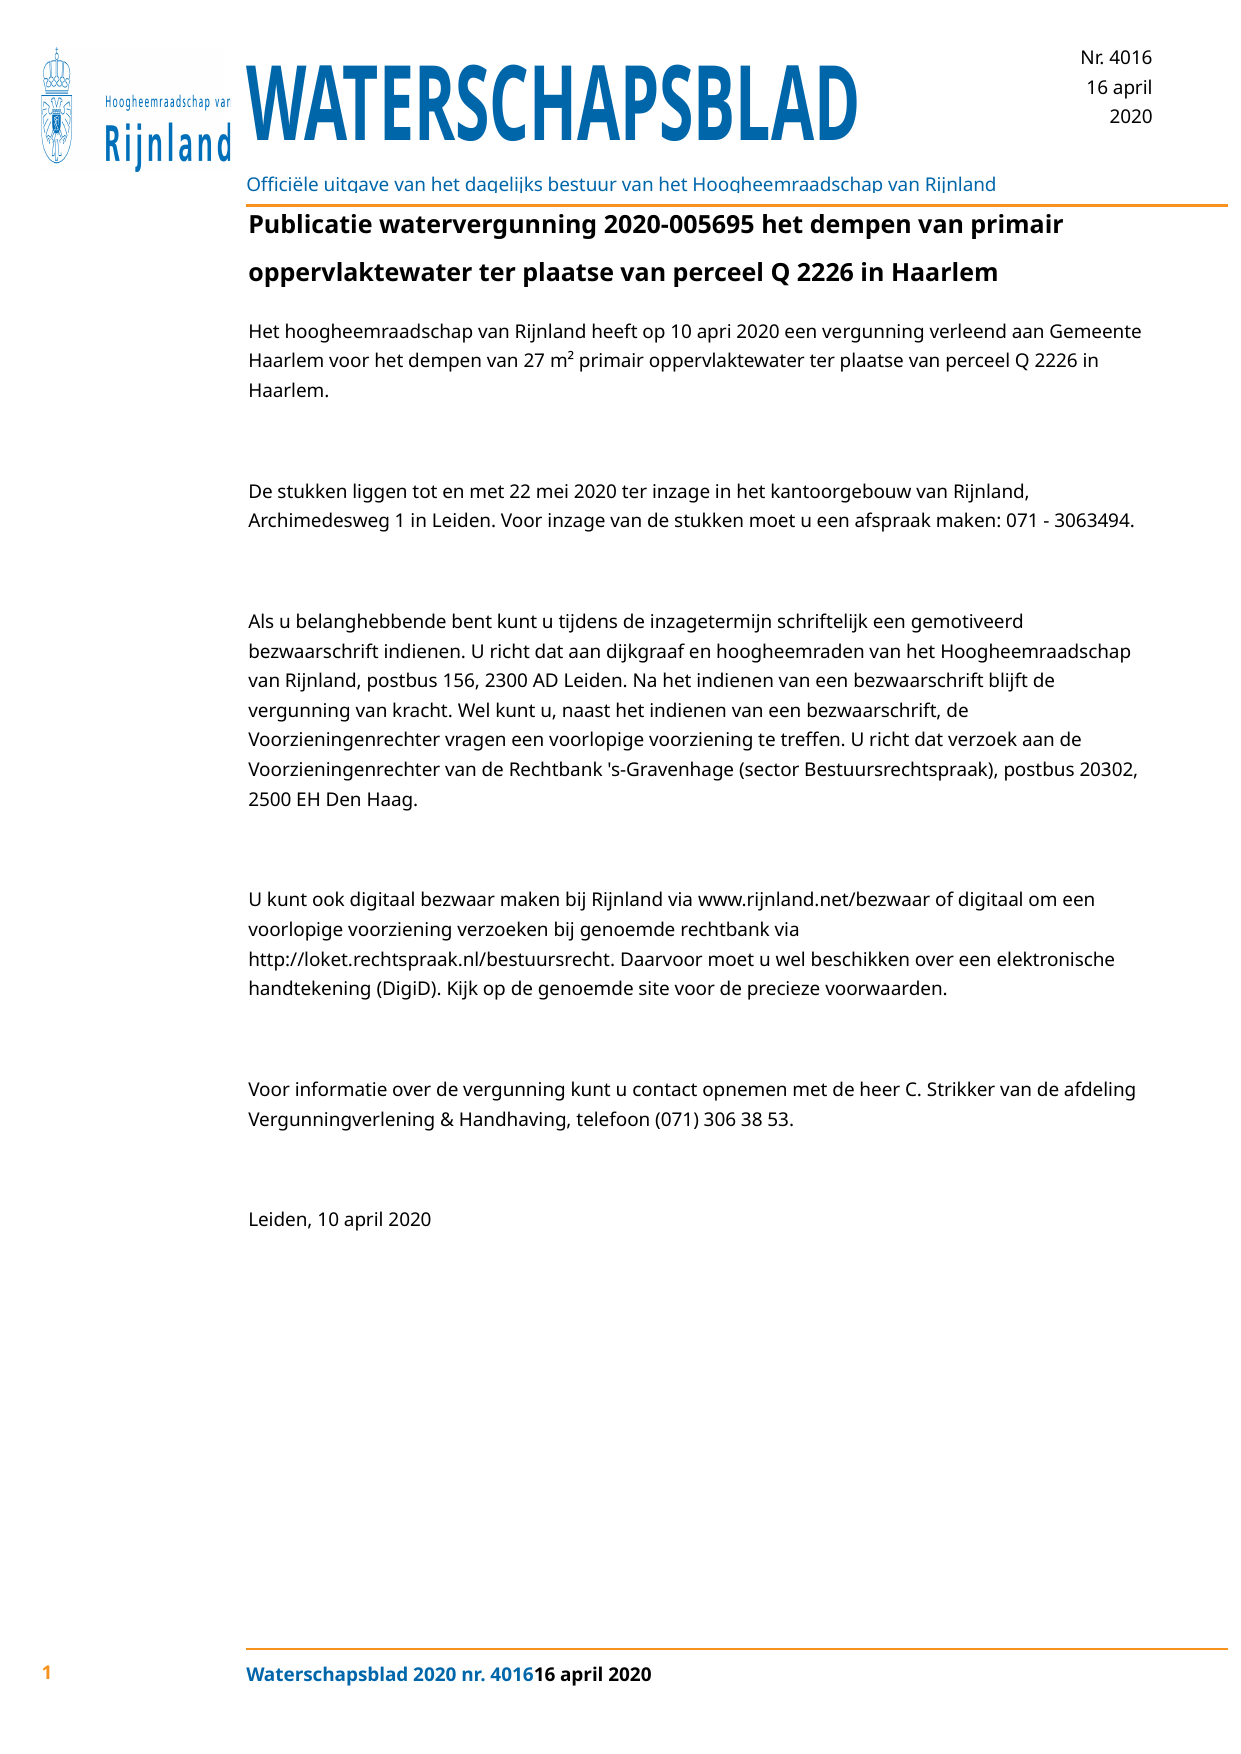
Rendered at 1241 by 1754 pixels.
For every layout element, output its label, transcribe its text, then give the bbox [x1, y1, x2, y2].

text De stukken liggen tot en met 22 mei 2020 ter inzage in het kantoorgebouw van Rijnland, Archimedesweg 1 in Leiden. Voor inzage van de stukken moet u een afspraak maken: 071 - 3063494. [248, 478, 1152, 533]
text Het hoogheemraadschap van Rijnland heeft op 10 apri 2020 een vergunning verleend aan Gemeente Haarlem voor het dempen van 27 m² primair oppervlaktewater ter plaatse van perceel Q 2226 in Haarlem. [248, 318, 1152, 403]
text Als u belanghebbende bent kunt u tijdens de inzagetermijn schriftelijk een gemotiveerd bezwaarschrift indienen. U richt dat aan dijkgraaf en hoogheemraden van het Hoogheemraadschap van Rijnland, postbus 156, 2300 AD Leiden. Na het indienen van een bezwaarschrift blijft de vergunning van kracht. Wel kunt u, naast het indienen van een bezwaarschrift, de Voorzieningenrechter vragen een voorlopige voorziening te treffen. U richt dat verzoek aan de Voorzieningenrechter van de Rechtbank 's-Gravenhage (sector Bestuursrechtspraak), postbus 20302, 2500 EH Den Haag. [248, 608, 1152, 812]
text Publicatie watervergunning 2020-005695 het dempen van primair oppervlaktewater ter plaatse van perceel Q 2226 in Haarlem [248, 207, 1152, 288]
text U kunt ook digitaal bezwaar maken bij Rijnland via www.rijnland.net/bezwaar of digitaal om een voorlopige voorziening verzoeken bij genoemde rechtbank via http://loket.rechtspraak.nl/bestuursrecht. Daarvoor moet u wel beschikken over een elektronische handtekening (DigiD). Kijk op de genoemde site voor de precieze voorwaarden. [248, 887, 1152, 1001]
text Leiden, 10 april 2020 [248, 1207, 1152, 1232]
picture [41, 47, 231, 172]
text Voor informatie over de vergunning kunt u contact opnemen met de heer C. Strikker van de afdeling Vergunningverlening & Handhaving, telefoon (071) 306 38 53. [248, 1076, 1152, 1132]
